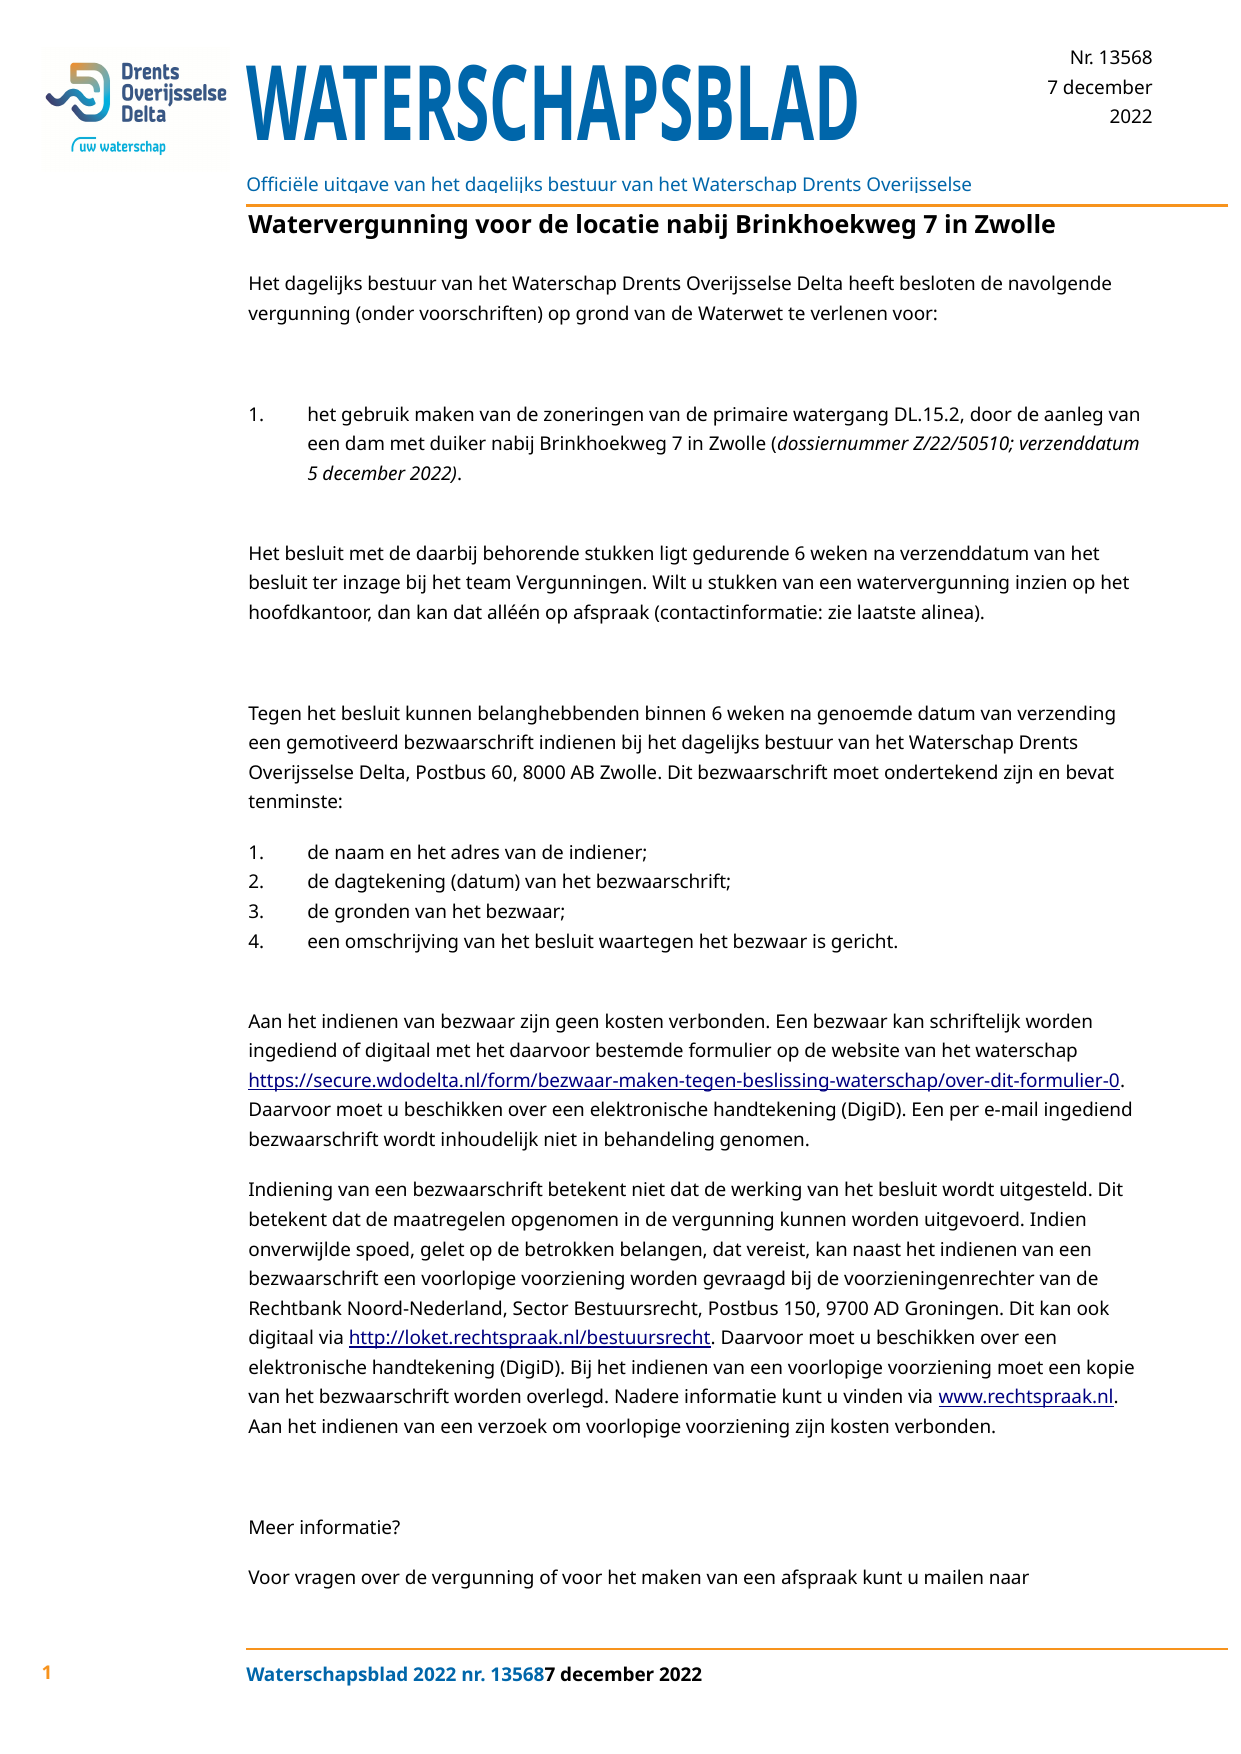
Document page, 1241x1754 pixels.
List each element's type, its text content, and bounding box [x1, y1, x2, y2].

text Het besluit met de daarbij behorende stukken ligt gedurende 6 weken na verzenddatum van het besluit ter inzage bij het team Vergunningen. Wilt u stukken van een watervergunning inzien op het hoofdkantoor, dan kan dat alléén op afspraak (contactinformatie: zie laatste alinea). [248, 540, 1152, 625]
text Meer informatie? [248, 1514, 1152, 1540]
list het gebruik maken van de zoneringen van de primaire watergang DL.15.2, door de aanleg van een dam met duiker nabij Brinkhoekweg 7 in Zwolle (dossiernummer Z/22/50510; verzenddatum 5 december 2022). [248, 401, 1152, 486]
text Indiening van een bezwaarschrift betekent niet dat de werking van het besluit wordt uitgesteld. Dit betekent dat de maatregelen opgenomen in de vergunning kunnen worden uitgevoerd. Indien onverwijlde spoed, gelet op de betrokken belangen, dat vereist, kan naast het indienen van een bezwaarschrift een voorlopige voorziening worden gevraagd bij de voorzieningenrechter van de Rechtbank Noord-Nederland, Sector Bestuursrecht, Postbus 150, 9700 AD Groningen. Dit kan ook digitaal via http://loket.rechtspraak.nl/bestuursrecht. Daarvoor moet u beschikken over een elektronische handtekening (DigiD). Bij het indienen van een voorlopige voorziening moet een kopie van het bezwaarschrift worden overlegd. Nadere informatie kunt u vinden via www.rechtspraak.nl. Aan het indienen van een verzoek om voorlopige voorziening zijn kosten verbonden. [248, 1177, 1152, 1439]
text Watervergunning voor de locatie nabij Brinkhoekweg 7 in Zwolle [248, 207, 1152, 241]
list de gronden van het bezwaar; [248, 898, 1152, 924]
list een omschrijving van het besluit waartegen het bezwaar is gericht. [248, 928, 1152, 953]
text Het dagelijks bestuur van het Waterschap Drents Overijsselse Delta heeft besloten de navolgende vergunning (onder voorschriften) op grond van de Waterwet te verlenen voor: [248, 270, 1152, 326]
list de naam en het adres van de indiener; [248, 839, 1152, 865]
text Tegen het besluit kunnen belanghebbenden binnen 6 weken na genoemde datum van verzending een gemotiveerd bezwaarschrift indienen bij het dagelijks bestuur van het Waterschap Drents Overijsselse Delta, Postbus 60, 8000 AB Zwolle. Dit bezwaarschrift moet ondertekend zijn en bevat tenminste: [248, 700, 1152, 814]
list de dagtekening (datum) van het bezwaarschrift; [248, 869, 1152, 894]
text Aan het indienen van bezwaar zijn geen kosten verbonden. Een bezwaar kan schriftelijk worden ingediend of digitaal met het daarvoor bestemde formulier op de website van het waterschap https://secure.wdodelta.nl/form/bezwaar-maken-tegen-beslissing-waterschap/over-dit-formulier-0. Daarvoor moet u beschikken over een elektronische handtekening (DigiD). Een per e-mail ingediend bezwaarschrift wordt inhoudelijk niet in behandeling genomen. [248, 1008, 1152, 1152]
text Voor vragen over de vergunning of voor het maken van een afspraak kunt u mailen naar [248, 1564, 1152, 1590]
picture [41, 47, 231, 172]
